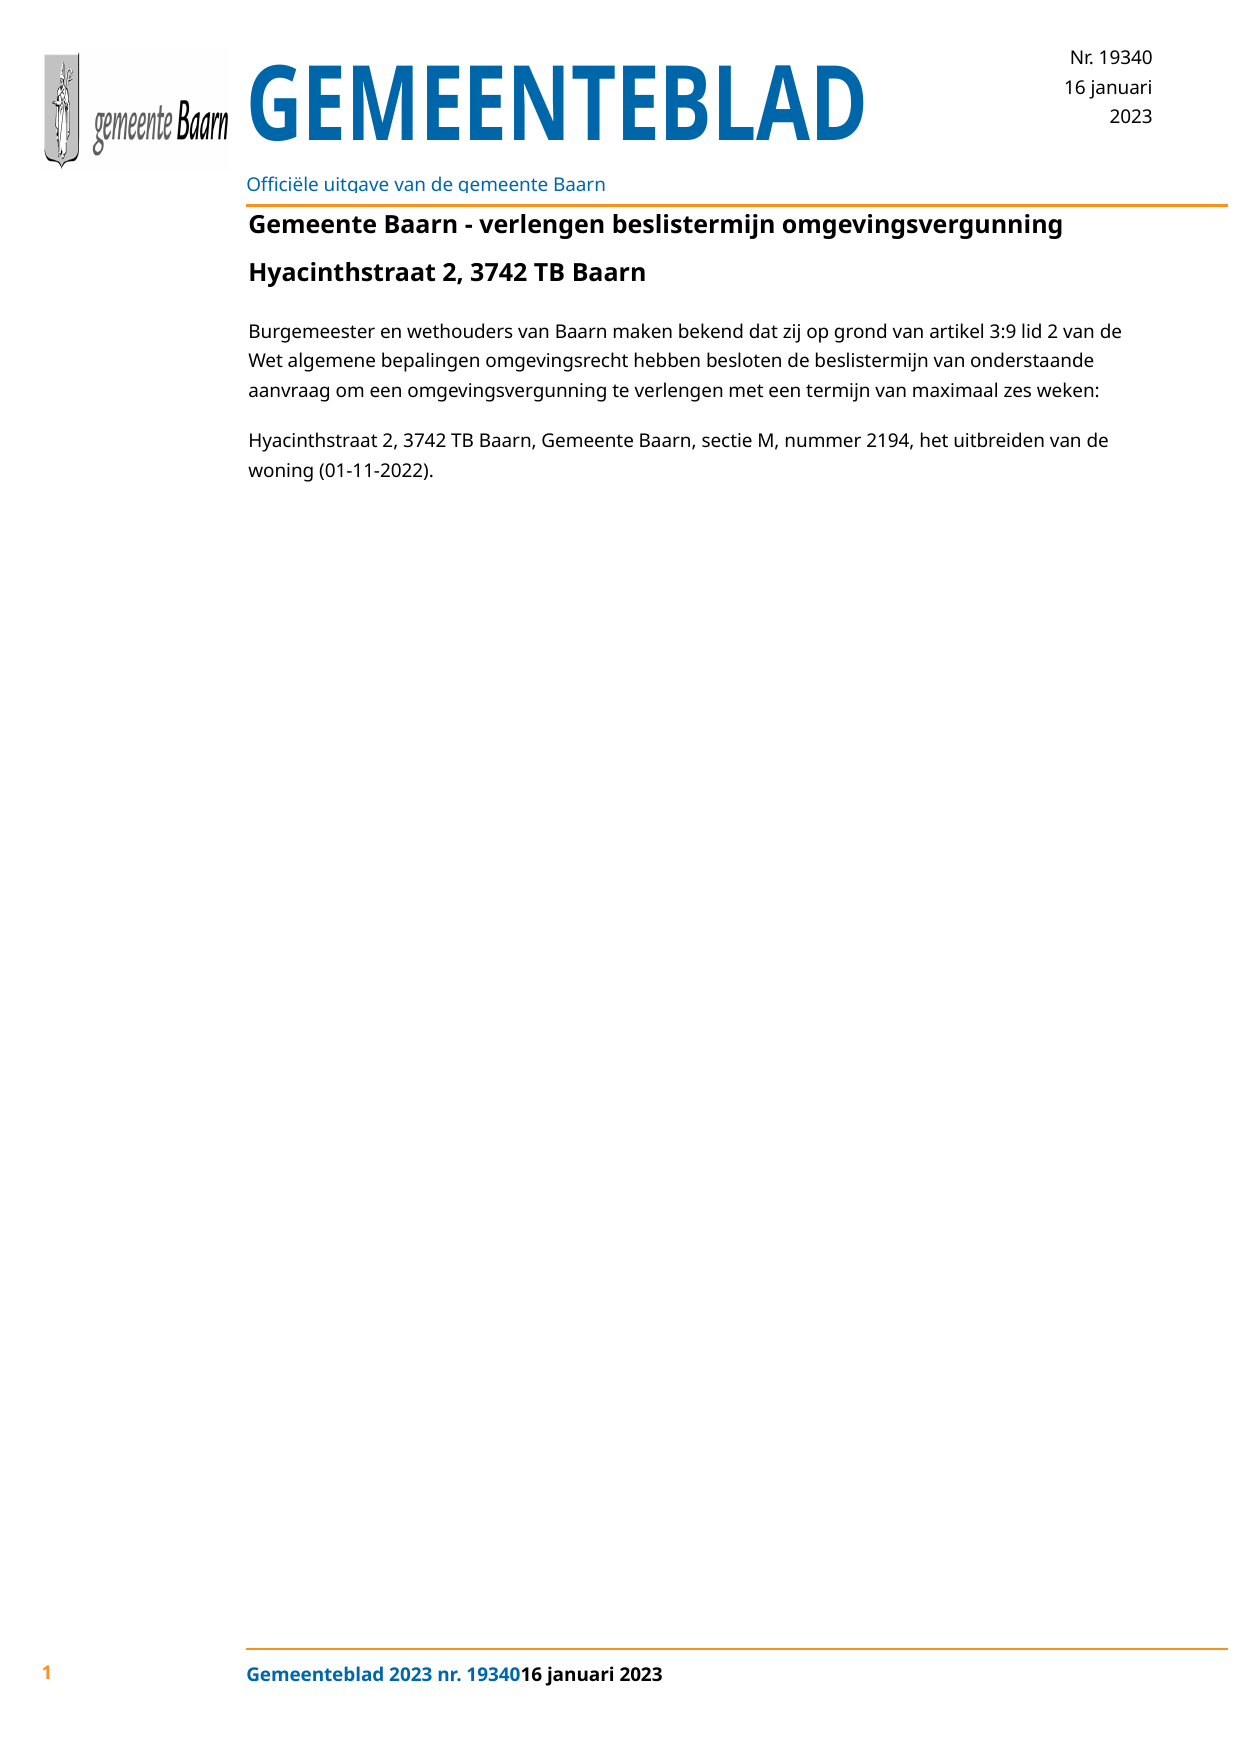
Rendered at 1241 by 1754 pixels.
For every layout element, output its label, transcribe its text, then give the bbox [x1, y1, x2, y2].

text Gemeente Baarn - verlengen beslistermijn omgevingsvergunning Hyacinthstraat 2, 3742 TB Baarn [248, 207, 1152, 288]
text Hyacinthstraat 2, 3742 TB Baarn, Gemeente Baarn, sectie M, nummer 2194, het uitbreiden van de woning (01-11-2022). [248, 427, 1152, 483]
picture [41, 47, 231, 172]
text Burgemeester en wethouders van Baarn maken bekend dat zij op grond van artikel 3:9 lid 2 van de Wet algemene bepalingen omgevingsrecht hebben besloten de beslistermijn van onderstaande aanvraag om een omgevingsvergunning te verlengen met een termijn van maximaal zes weken: [248, 318, 1152, 403]
